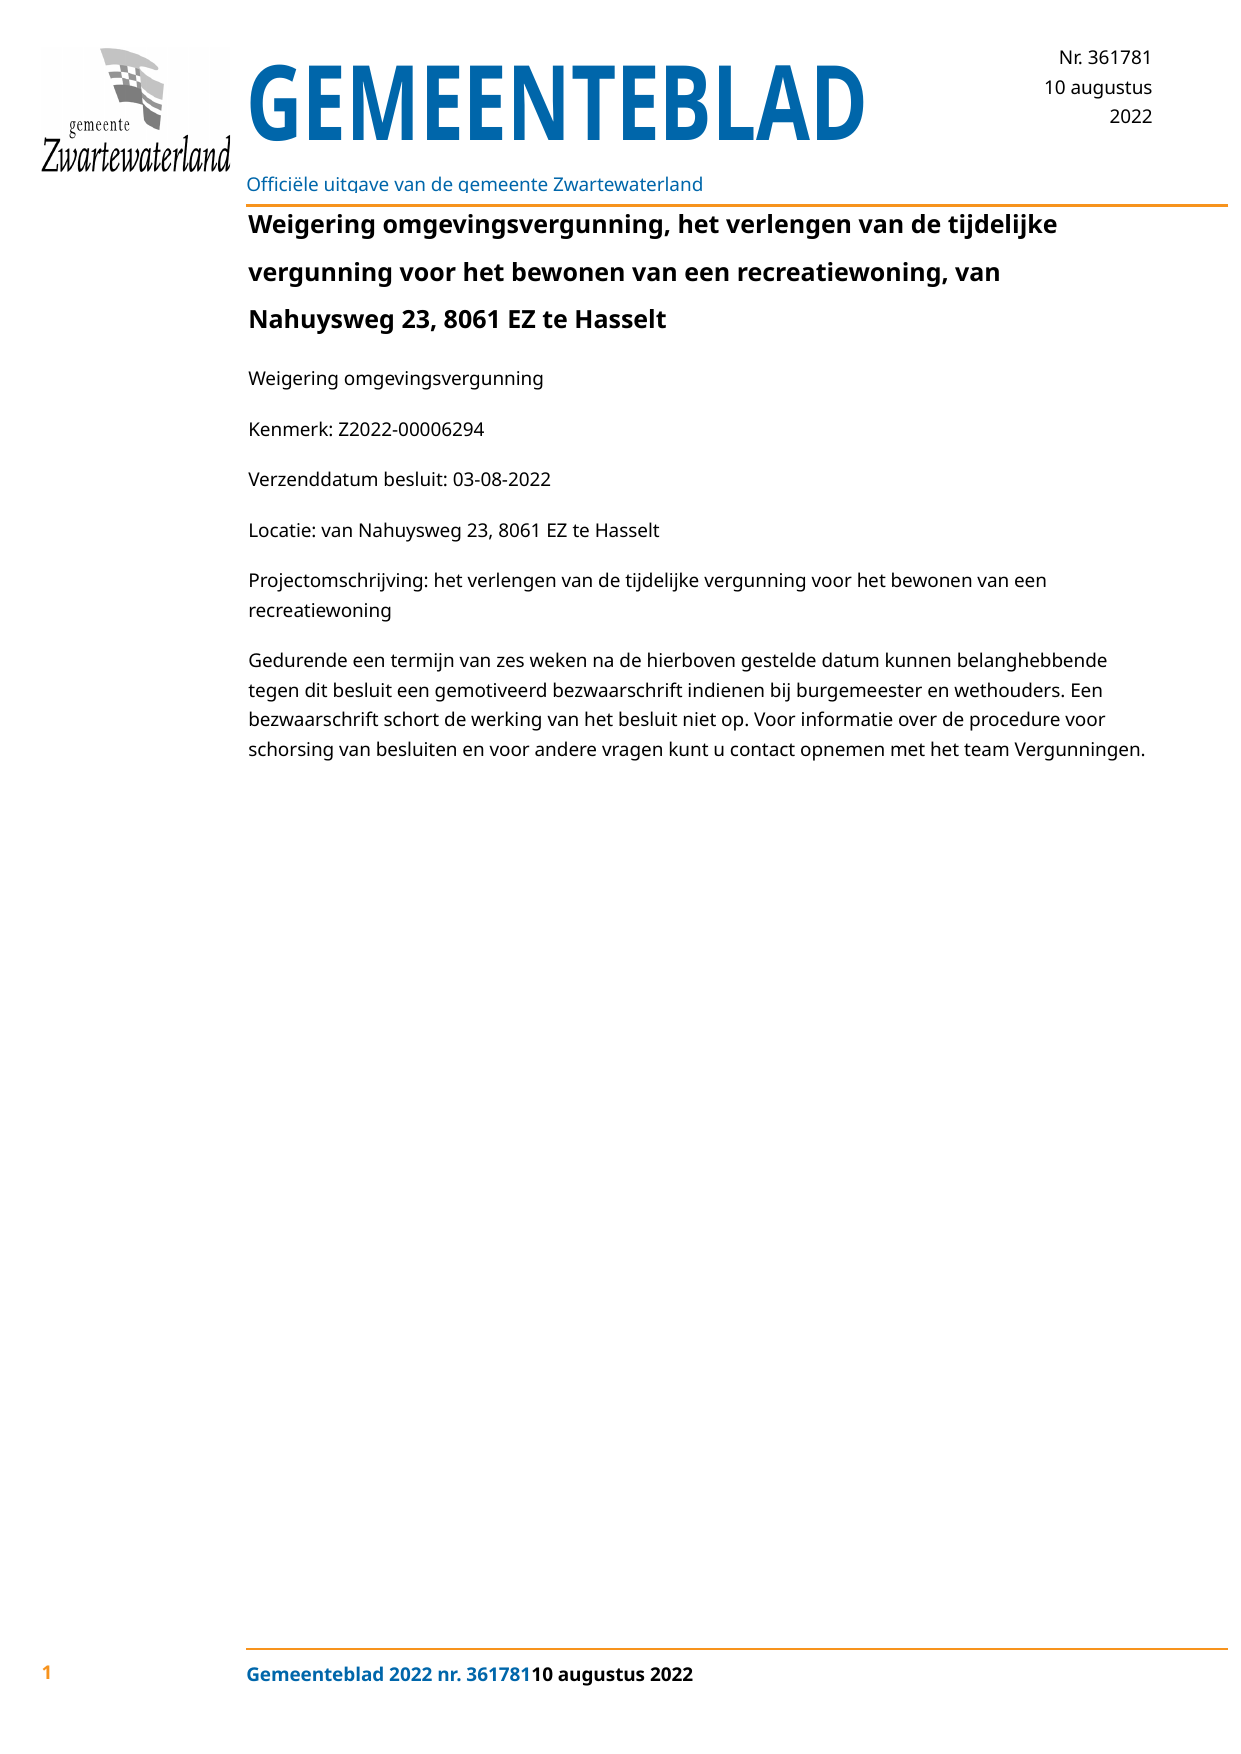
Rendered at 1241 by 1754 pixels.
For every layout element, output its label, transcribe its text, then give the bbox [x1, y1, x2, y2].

text Weigering omgevingsvergunning [248, 366, 1152, 391]
text Projectomschrijving: het verlengen van de tijdelijke vergunning voor het bewonen van een recreatiewoning [248, 567, 1152, 622]
text Weigering omgevingsvergunning, het verlengen van de tijdelijke vergunning voor het bewonen van een recreatiewoning, van Nahuysweg 23, 8061 EZ te Hasselt [248, 207, 1152, 336]
text Locatie: van Nahuysweg 23, 8061 EZ te Hasselt [248, 517, 1152, 542]
text Gedurende een termijn van zes weken na de hierboven gestelde datum kunnen belanghebbende tegen dit besluit een gemotiveerd bezwaarschrift indienen bij burgemeester en wethouders. Een bezwaarschrift schort de werking van het besluit niet op. Voor informatie over de procedure voor schorsing van besluiten en voor andere vragen kunt u contact opnemen met het team Vergunningen. [248, 647, 1152, 762]
text Kenmerk: Z2022-00006294 [248, 416, 1152, 442]
picture [41, 47, 231, 172]
text Verzenddatum besluit: 03-08-2022 [248, 466, 1152, 492]
